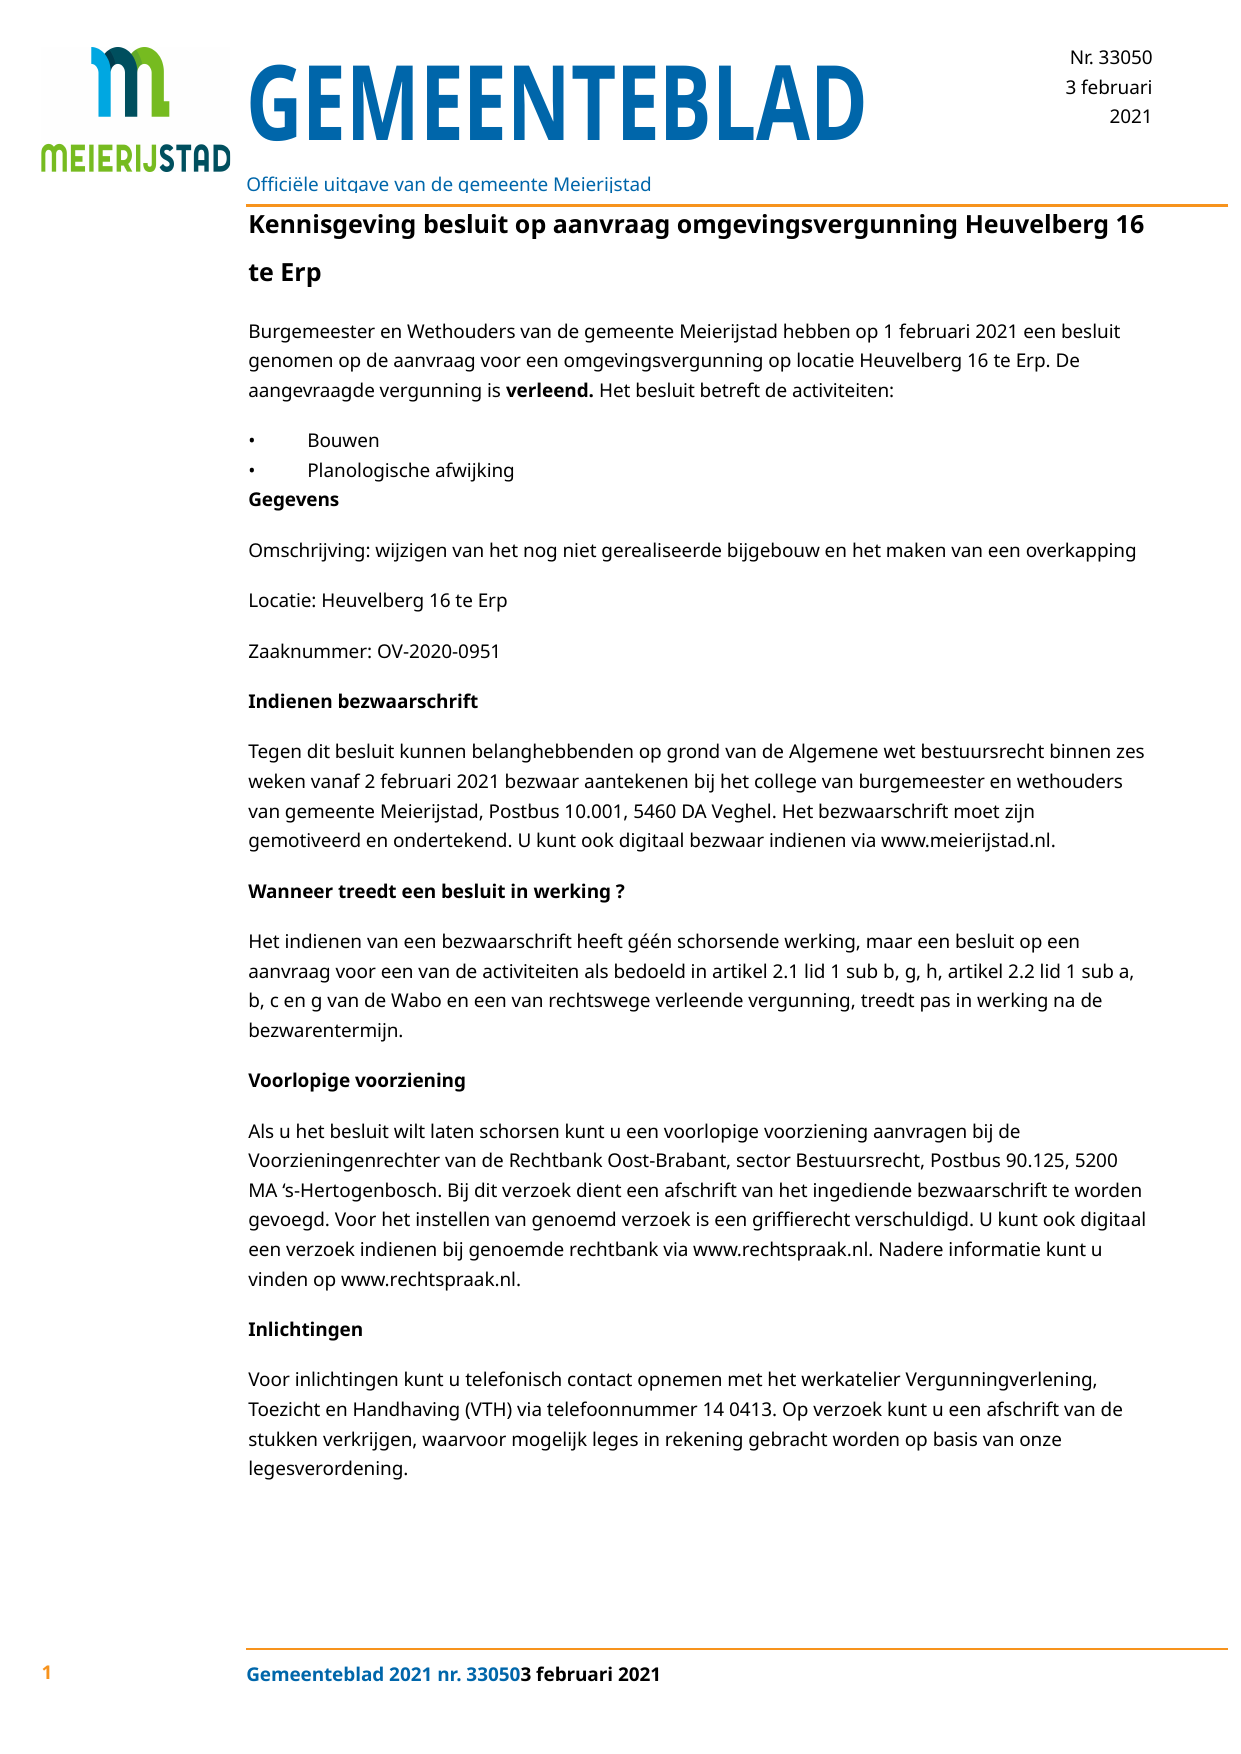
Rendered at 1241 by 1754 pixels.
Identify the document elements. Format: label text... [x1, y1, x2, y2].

list Bouwen [248, 427, 1152, 453]
text Kennisgeving besluit op aanvraag omgevingsvergunning Heuvelberg 16 te Erp [248, 207, 1152, 288]
text Het indienen van een bezwaarschrift heeft géén schorsende werking, maar een besluit op een aanvraag voor een van de activiteiten als bedoeld in artikel 2.1 lid 1 sub b, g, h, artikel 2.2 lid 1 sub a, b, c en g van de Wabo en een van rechtswege verleende vergunning, treedt pas in werking na de bezwarentermijn. [248, 928, 1152, 1043]
text Voorlopige voorziening [248, 1067, 1152, 1093]
text Als u het besluit wilt laten schorsen kunt u een voorlopige voorziening aanvragen bij de Voorzieningenrechter van de Rechtbank Oost-Brabant, sector Bestuursrecht, Postbus 90.125, 5200 MA ‘s-Hertogenbosch. Bij dit verzoek dient een afschrift van het ingediende bezwaarschrift te worden gevoegd. Voor het instellen van genoemd verzoek is een griffierecht verschuldigd. U kunt ook digitaal een verzoek indienen bij genoemde rechtbank via www.rechtspraak.nl. Nadere informatie kunt u vinden op www.rechtspraak.nl. [248, 1118, 1152, 1292]
text Omschrijving: wijzigen van het nog niet gerealiseerde bijgebouw en het maken van een overkapping [248, 537, 1152, 563]
text Inlichtingen [248, 1316, 1152, 1342]
text Burgemeester en Wethouders van de gemeente Meierijstad hebben op 1 februari 2021 een besluit genomen op de aanvraag voor een omgevingsvergunning op locatie Heuvelberg 16 te Erp. De aangevraagde vergunning is verleend. Het besluit betreft de activiteiten: [248, 318, 1152, 403]
text Voor inlichtingen kunt u telefonisch contact opnemen met het werkatelier Vergunningverlening, Toezicht en Handhaving (VTH) via telefoonnummer 14 0413. Op verzoek kunt u een afschrift van de stukken verkrijgen, waarvoor mogelijk leges in rekening gebracht worden op basis van onze legesverordening. [248, 1367, 1152, 1481]
list Planologische afwijking [248, 457, 1152, 483]
text Wanneer treedt een besluit in werking ? [248, 878, 1152, 904]
text Tegen dit besluit kunnen belanghebbenden op grond van de Algemene wet bestuursrecht binnen zes weken vanaf 2 februari 2021 bezwaar aantekenen bij het college van burgemeester en wethouders van gemeente Meierijstad, Postbus 10.001, 5460 DA Veghel. Het bezwaarschrift moet zijn gemotiveerd en ondertekend. U kunt ook digitaal bezwaar indienen via www.meierijstad.nl. [248, 739, 1152, 853]
text Indienen bezwaarschrift [248, 688, 1152, 714]
picture [41, 47, 231, 172]
text Gegevens [248, 487, 1152, 512]
text Zaaknummer: OV-2020-0951 [248, 638, 1152, 664]
text Locatie: Heuvelberg 16 te Erp [248, 587, 1152, 613]
